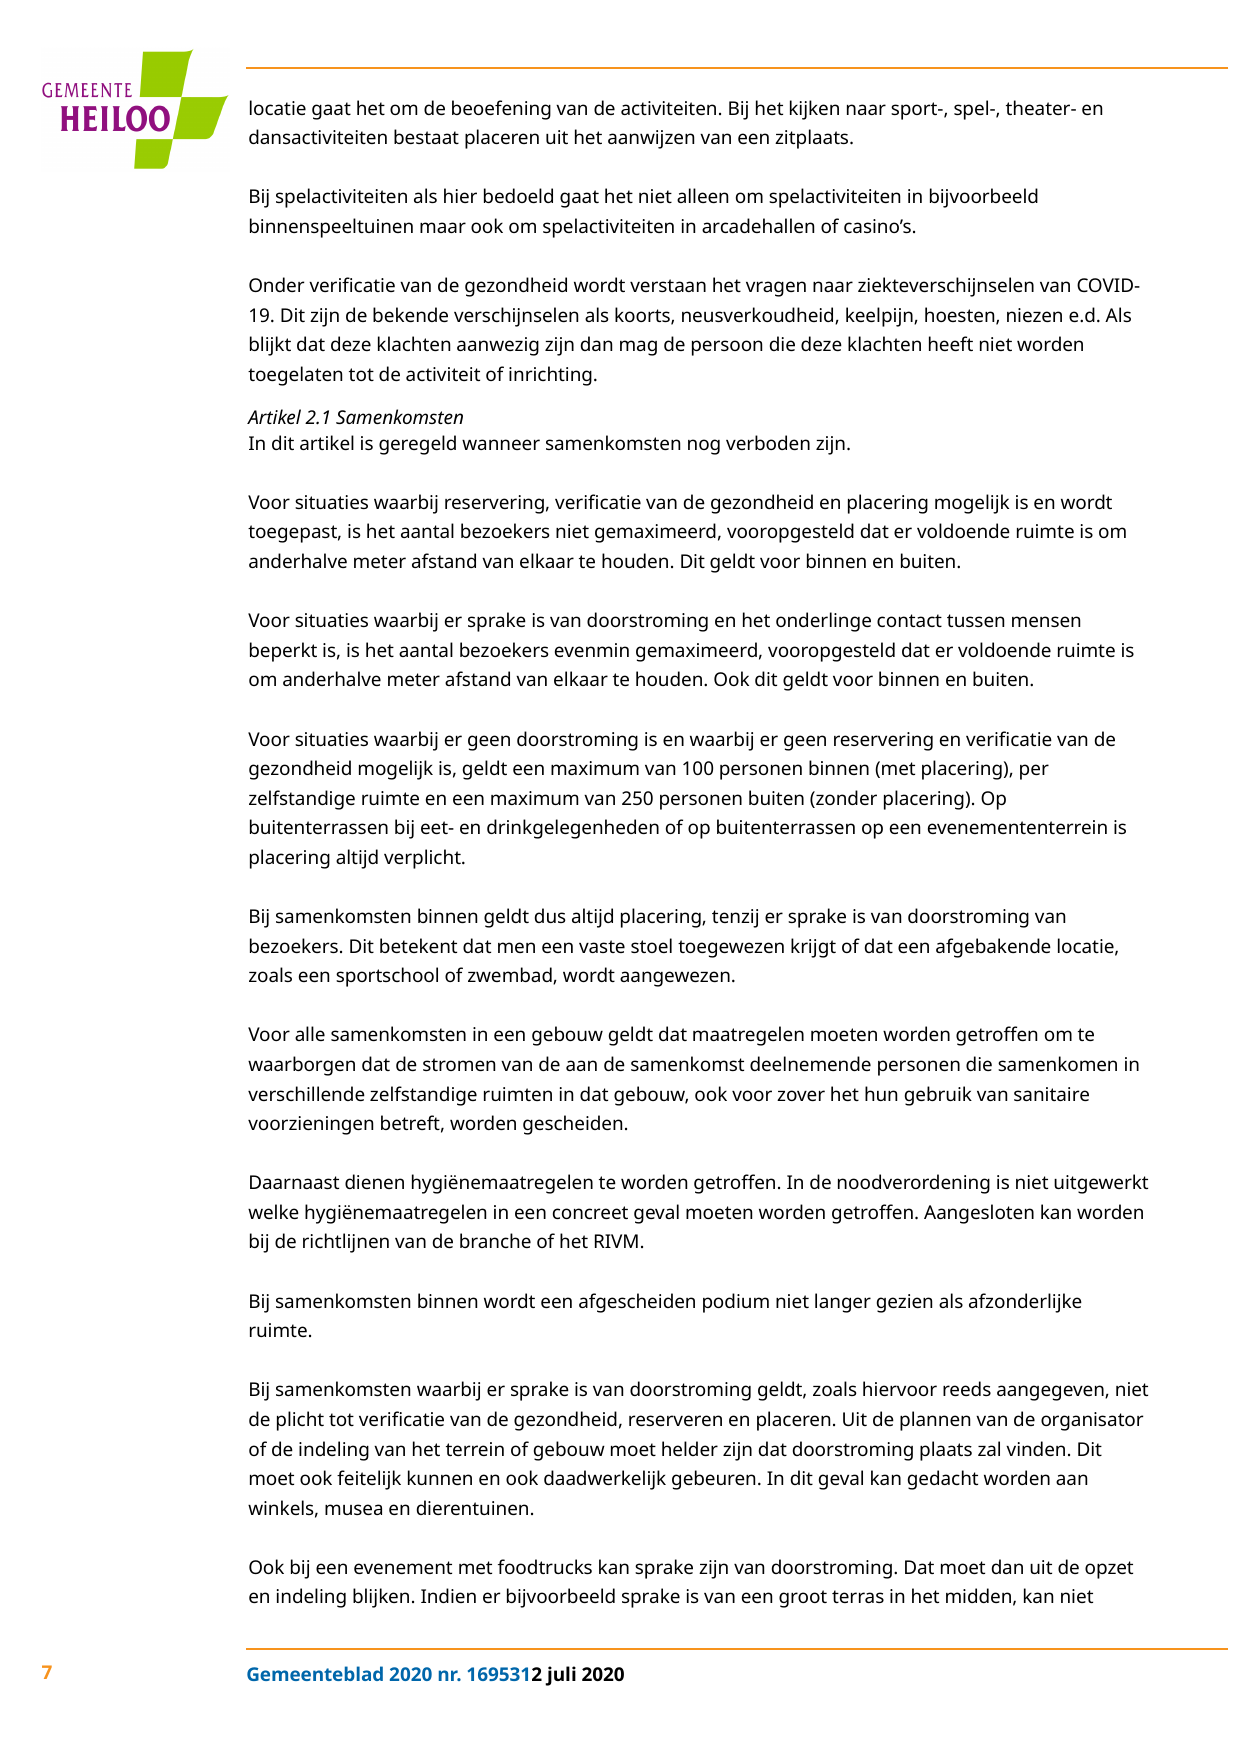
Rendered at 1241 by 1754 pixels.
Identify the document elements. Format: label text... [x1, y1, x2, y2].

text Voor situaties waarbij reservering, verificatie van de gezondheid en placering mogelijk is en wordt toegepast, is het aantal bezoekers niet gemaximeerd, vooropgesteld dat er voldoende ruimte is om anderhalve meter afstand van elkaar te houden. Dit geldt voor binnen en buiten. [248, 489, 1152, 574]
text Voor situaties waarbij er sprake is van doorstroming en het onderlinge contact tussen mensen beperkt is, is het aantal bezoekers evenmin gemaximeerd, vooropgesteld dat er voldoende ruimte is om anderhalve meter afstand van elkaar te houden. Ook dit geldt voor binnen en buiten. [248, 607, 1152, 692]
text Bij samenkomsten waarbij er sprake is van doorstroming geldt, zoals hiervoor reeds aangegeven, niet de plicht tot verificatie van de gezondheid, reserveren en placeren. Uit de plannen van de organisator of de indeling van het terrein of gebouw moet helder zijn dat doorstroming plaats zal vinden. Dit moet ook feitelijk kunnen en ook daadwerkelijk gebeuren. In dit geval kan gedacht worden aan winkels, musea en dierentuinen. [248, 1377, 1152, 1521]
text Voor situaties waarbij er geen doorstroming is en waarbij er geen reservering en verificatie van de gezondheid mogelijk is, geldt een maximum van 100 personen binnen (met placering), per zelfstandige ruimte en een maximum van 250 personen buiten (zonder placering). Op buitenterrassen bij eet- en drinkgelegenheden of op buitenterrassen op een evenemententerrein is placering altijd verplicht. [248, 726, 1152, 870]
text Ook bij een evenement met foodtrucks kan sprake zijn van doorstroming. Dat moet dan uit de opzet en indeling blijken. Indien er bijvoorbeeld sprake is van een groot terras in het midden, kan niet [248, 1554, 1152, 1609]
text Onder verificatie van de gezondheid wordt verstaan het vragen naar ziekteverschijnselen van COVID-19. Dit zijn de bekende verschijnselen als koorts, neusverkoudheid, keelpijn, hoesten, niezen e.d. Als blijkt dat deze klachten aanwezig zijn dan mag de persoon die deze klachten heeft niet worden toegelaten tot de activiteit of inrichting. [248, 272, 1152, 387]
text Voor alle samenkomsten in een gebouw geldt dat maatregelen moeten worden getroffen om te waarborgen dat de stromen van de aan de samenkomst deelnemende personen die samenkomen in verschillende zelfstandige ruimten in dat gebouw, ook voor zover het hun gebruik van sanitaire voorzieningen betreft, worden gescheiden. [248, 1022, 1152, 1136]
text Bij samenkomsten binnen wordt een afgescheiden podium niet langer gezien als afzonderlijke ruimte. [248, 1288, 1152, 1343]
text Artikel 2.1 Samenkomsten [248, 404, 1152, 430]
text In dit artikel is geregeld wanneer samenkomsten nog verboden zijn. [248, 430, 1152, 456]
text Daarnaast dienen hygiënemaatregelen te worden getroffen. In de noodverordening is niet uitgewerkt welke hygiënemaatregelen in een concreet geval moeten worden getroffen. Aangesloten kan worden bij de richtlijnen van de branche of het RIVM. [248, 1169, 1152, 1254]
text locatie gaat het om de beoefening van de activiteiten. Bij het kijken naar sport-, spel-, theater- en dansactiviteiten bestaat placeren uit het aanwijzen van een zitplaats. [248, 95, 1152, 150]
text Bij spelactiviteiten als hier bedoeld gaat het niet alleen om spelactiviteiten in bijvoorbeeld binnenspeeltuinen maar ook om spelactiviteiten in arcadehallen of casino’s. [248, 183, 1152, 239]
text Bij samenkomsten binnen geldt dus altijd placering, tenzij er sprake is van doorstroming van bezoekers. Dit betekent dat men een vaste stoel toegewezen krijgt of dat een afgebakende locatie, zoals een sportschool of zwembad, wordt aangewezen. [248, 903, 1152, 988]
picture [41, 47, 231, 172]
